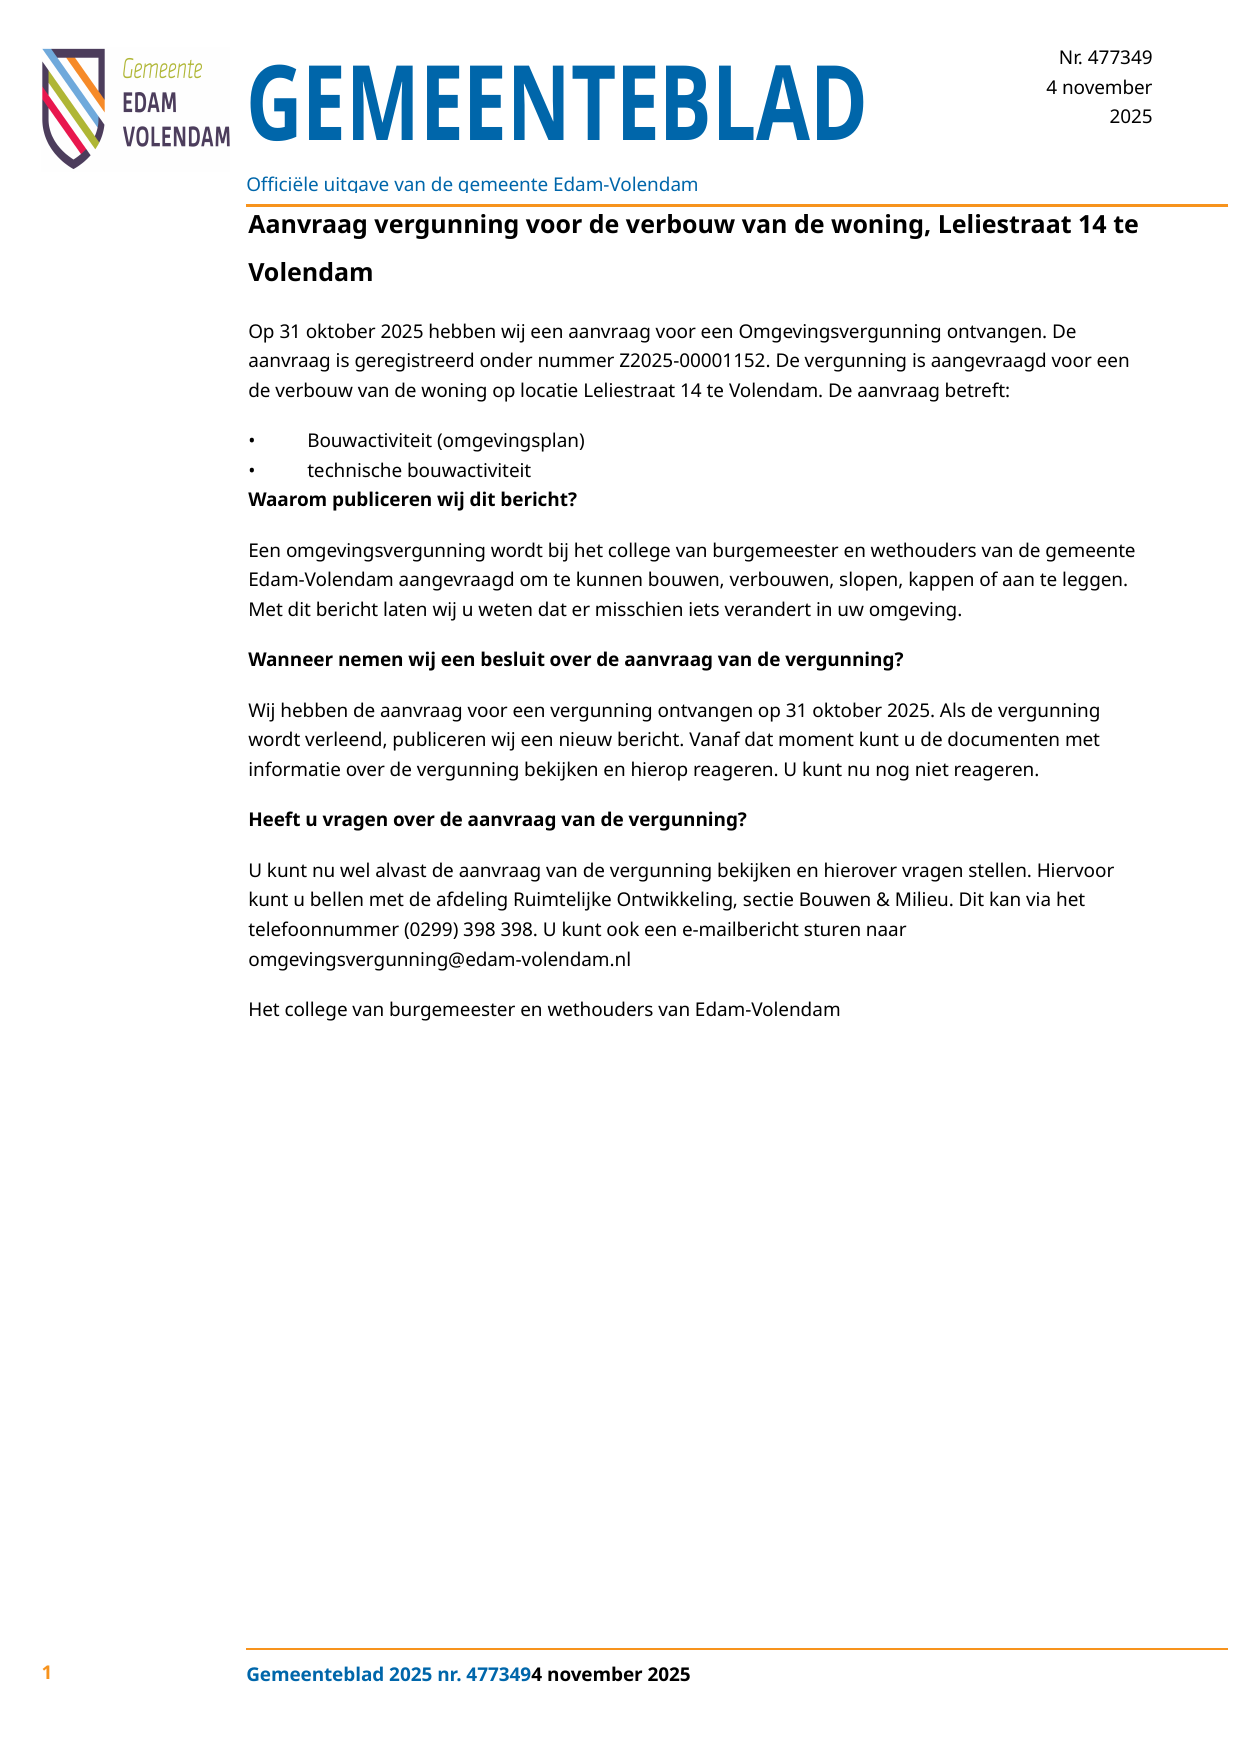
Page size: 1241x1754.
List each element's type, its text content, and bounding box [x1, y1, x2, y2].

text Wanneer nemen wij een besluit over de aanvraag van de vergunning? [248, 647, 1152, 672]
list technische bouwactiviteit [248, 457, 1152, 483]
picture [41, 47, 231, 172]
text Aanvraag vergunning voor de verbouw van de woning, Leliestraat 14 te Volendam [248, 207, 1152, 288]
text Heeft u vragen over de aanvraag van de vergunning? [248, 807, 1152, 832]
text Wij hebben de aanvraag voor een vergunning ontvangen op 31 oktober 2025. Als de vergunning wordt verleend, publiceren wij een nieuw bericht. Vanaf dat moment kunt u de documenten met informatie over de vergunning bekijken en hierop reageren. U kunt nu nog niet reageren. [248, 697, 1152, 782]
list Bouwactiviteit (omgevingsplan) [248, 427, 1152, 453]
text Een omgevingsvergunning wordt bij het college van burgemeester en wethouders van de gemeente Edam-Volendam aangevraagd om te kunnen bouwen, verbouwen, slopen, kappen of aan te leggen. Met dit bericht laten wij u weten dat er misschien iets verandert in uw omgeving. [248, 537, 1152, 622]
text U kunt nu wel alvast de aanvraag van de vergunning bekijken en hierover vragen stellen. Hiervoor kunt u bellen met de afdeling Ruimtelijke Ontwikkeling, sectie Bouwen & Milieu. Dit kan via het telefoonnummer (0299) 398 398. U kunt ook een e-mailbericht sturen naar omgevingsvergunning@edam-volendam.nl [248, 857, 1152, 972]
text Het college van burgemeester en wethouders van Edam-Volendam [248, 996, 1152, 1022]
text Op 31 oktober 2025 hebben wij een aanvraag voor een Omgevingsvergunning ontvangen. De aanvraag is geregistreerd onder nummer Z2025-00001152. De vergunning is aangevraagd voor een de verbouw van de woning op locatie Leliestraat 14 te Volendam. De aanvraag betreft: [248, 318, 1152, 403]
text Waarom publiceren wij dit bericht? [248, 487, 1152, 512]
